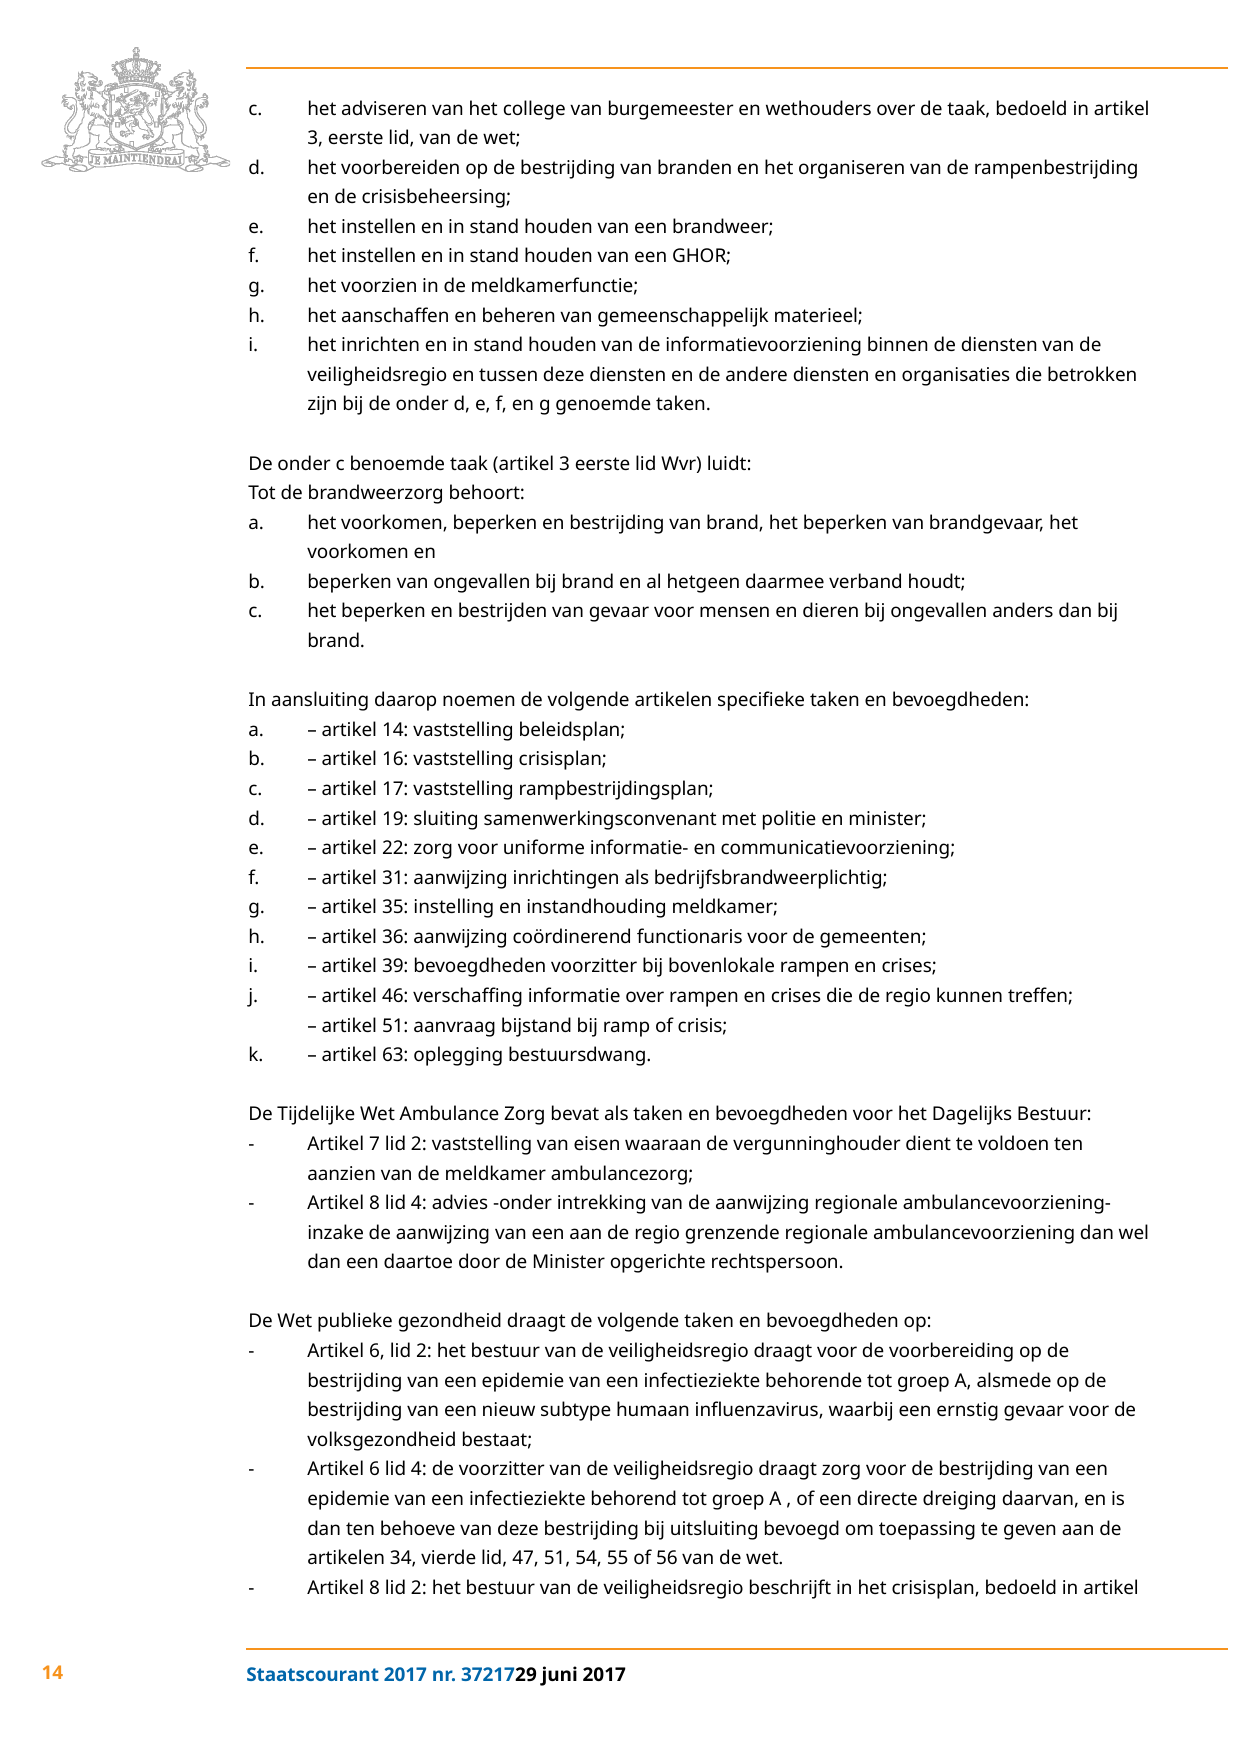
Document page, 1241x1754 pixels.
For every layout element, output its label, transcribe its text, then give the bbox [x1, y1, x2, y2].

list – artikel 31: aanwijzing inrichtingen als bedrijfsbrandweerplichtig; [248, 864, 1152, 890]
list het voorkomen, beperken en bestrijding van brand, het beperken van brandgevaar, het voorkomen en [248, 509, 1152, 564]
list – artikel 51: aanvraag bijstand bij ramp of crisis; [248, 1012, 1152, 1038]
list – artikel 46: verschaffing informatie over rampen en crises die de regio kunnen treffen; [248, 982, 1152, 1008]
list het voorbereiden op de bestrijding van branden en het organiseren van de rampenbestrijding en de crisisbeheersing; [248, 154, 1152, 209]
list het beperken en bestrijden van gevaar voor mensen en dieren bij ongevallen anders dan bij brand. [248, 598, 1152, 653]
list het aanschaffen en beheren van gemeenschappelijk materieel; [248, 302, 1152, 328]
list – artikel 35: instelling en instandhouding meldkamer; [248, 893, 1152, 919]
list – artikel 39: bevoegdheden voorzitter bij bovenlokale rampen en crises; [248, 953, 1152, 978]
list – artikel 22: zorg voor uniforme informatie- en communicatievoorziening; [248, 834, 1152, 860]
list het adviseren van het college van burgemeester en wethouders over de taak, bedoeld in artikel 3, eerste lid, van de wet; [248, 95, 1152, 150]
picture [41, 47, 231, 172]
list – artikel 17: vaststelling rampbestrijdingsplan; [248, 775, 1152, 801]
list het instellen en in stand houden van een brandweer; [248, 213, 1152, 239]
list – artikel 19: sluiting samenwerkingsconvenant met politie en minister; [248, 805, 1152, 831]
text Tot de brandweerzorg behoort: [248, 479, 1152, 505]
list het voorzien in de meldkamerfunctie; [248, 272, 1152, 298]
list Artikel 6 lid 4: de voorzitter van de veiligheidsregio draagt zorg voor de bestrijding van een epidemie van een infectieziekte behorend tot groep A , of een directe dreiging daarvan, en is dan ten behoeve van deze bestrijding bij uitsluiting bevoegd om toepassing te geven aan de artikelen 34, vierde lid, 47, 51, 54, 55 of 56 van de wet. [248, 1456, 1152, 1570]
list – artikel 63: oplegging bestuursdwang. [248, 1041, 1152, 1067]
list – artikel 14: vaststelling beleidsplan; [248, 716, 1152, 742]
text De Tijdelijke Wet Ambulance Zorg bevat als taken en bevoegdheden voor het Dagelijks Bestuur: [248, 1101, 1152, 1126]
list Artikel 8 lid 4: advies -onder intrekking van de aanwijzing regionale ambulancevoorziening- inzake de aanwijzing van een aan de regio grenzende regionale ambulancevoorziening dan wel dan een daartoe door de Minister opgerichte rechtspersoon. [248, 1189, 1152, 1274]
list beperken van ongevallen bij brand en al hetgeen daarmee verband houdt; [248, 568, 1152, 594]
list – artikel 16: vaststelling crisisplan; [248, 746, 1152, 771]
list Artikel 6, lid 2: het bestuur van de veiligheidsregio draagt voor de voorbereiding op de bestrijding van een epidemie van een infectieziekte behorende tot groep A, alsmede op de bestrijding van een nieuw subtype humaan influenzavirus, waarbij een ernstig gevaar voor de volksgezondheid bestaat; [248, 1337, 1152, 1452]
text In aansluiting daarop noemen de volgende artikelen specifieke taken en bevoegdheden: [248, 686, 1152, 712]
list het inrichten en in stand houden van de informatievoorziening binnen de diensten van de veiligheidsregio en tussen deze diensten en de andere diensten en organisaties die betrokken zijn bij de onder d, e, f, en g genoemde taken. [248, 331, 1152, 416]
list het instellen en in stand houden van een GHOR; [248, 243, 1152, 268]
list Artikel 8 lid 2: het bestuur van de veiligheidsregio beschrijft in het crisisplan, bedoeld in artikel [248, 1574, 1152, 1600]
text De Wet publieke gezondheid draagt de volgende taken en bevoegdheden op: [248, 1308, 1152, 1333]
list – artikel 36: aanwijzing coördinerend functionaris voor de gemeenten; [248, 923, 1152, 949]
list Artikel 7 lid 2: vaststelling van eisen waaraan de vergunninghouder dient te voldoen ten aanzien van de meldkamer ambulancezorg; [248, 1130, 1152, 1186]
text De onder c benoemde taak (artikel 3 eerste lid Wvr) luidt: [248, 450, 1152, 476]
